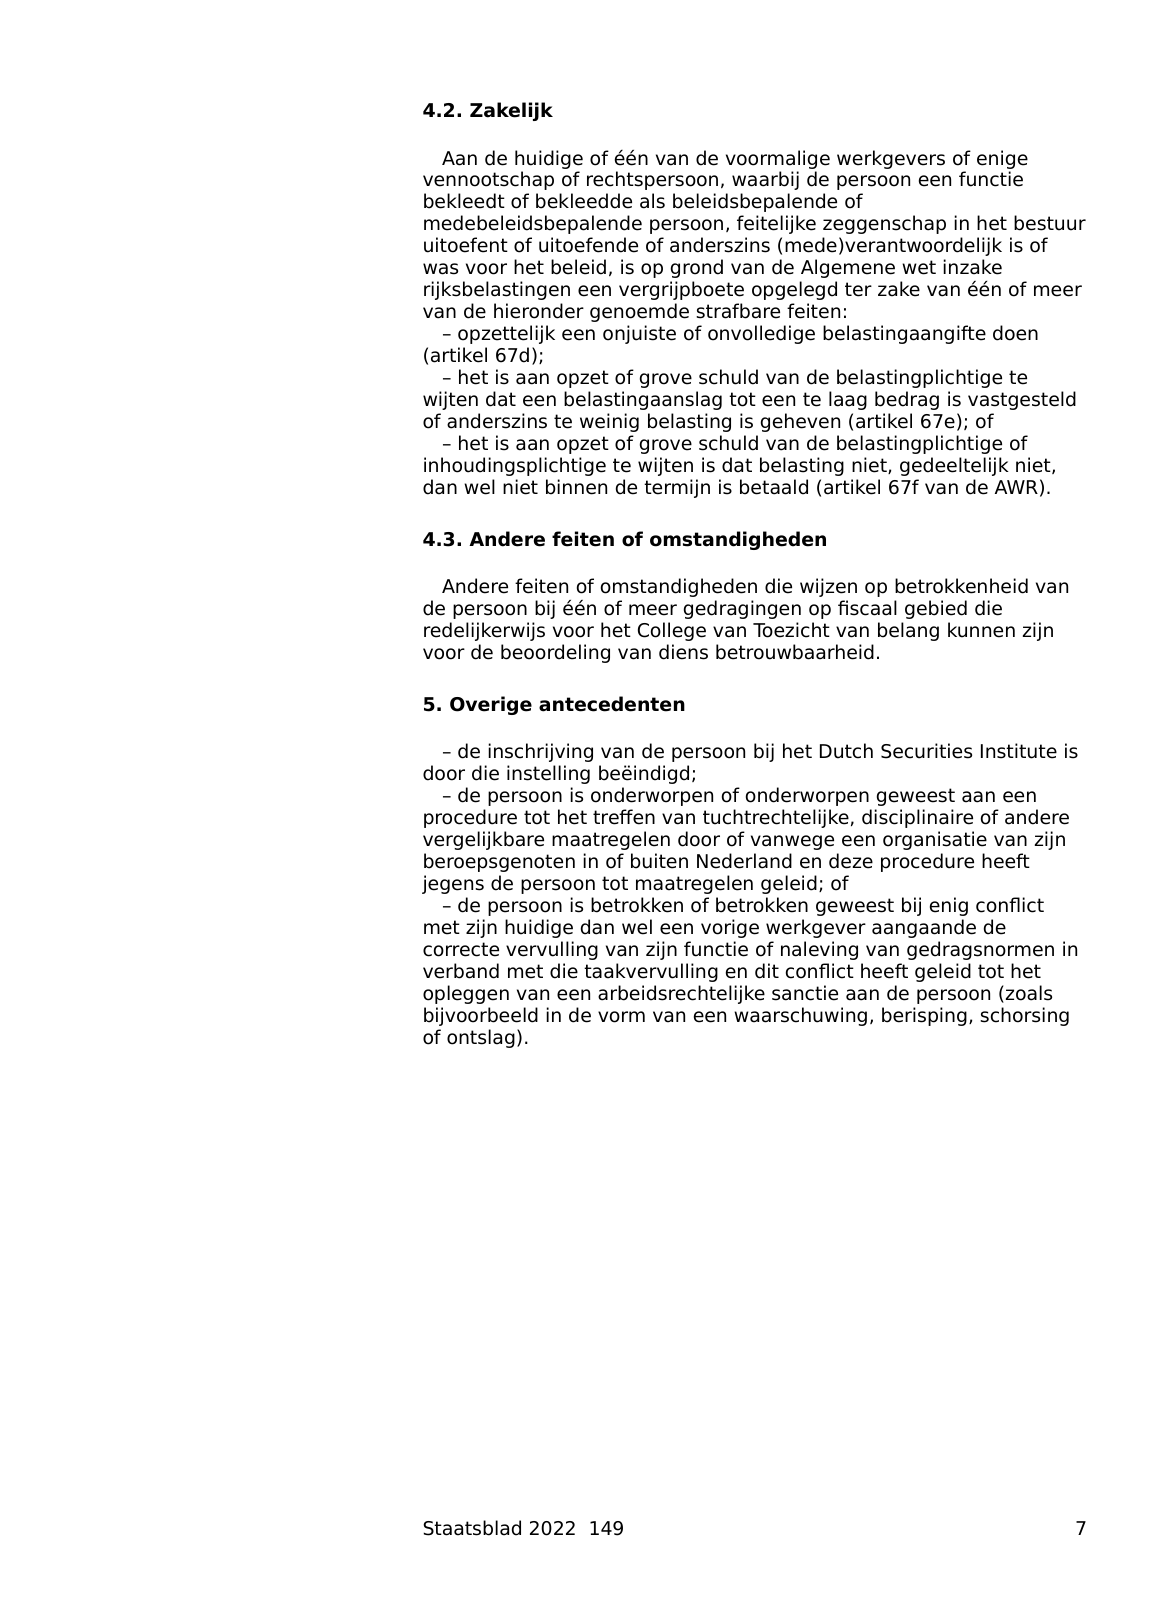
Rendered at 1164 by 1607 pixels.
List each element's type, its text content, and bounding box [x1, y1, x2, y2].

text – de persoon is onderworpen of onderworpen geweest aan een procedure tot het treffen van tuchtrechtelijke, disciplinaire of andere vergelijkbare maatregelen door of vanwege een organisatie van zijn beroepsgenoten in of buiten Nederland en deze procedure heeft jegens de persoon tot maatregelen geleid; of [422, 785, 1087, 895]
text – opzettelijk een onjuiste of onvolledige belastingaangifte doen (artikel 67d); [422, 323, 1087, 367]
text – het is aan opzet of grove schuld van de belastingplichtige of inhoudingsplichtige te wijten is dat belasting niet, gedeeltelijk niet, dan wel niet binnen de termijn is betaald (artikel 67f van de AWR). [422, 433, 1087, 499]
text Aan de huidige of één van de voormalige werkgevers of enige vennootschap of rechtspersoon, waarbij de persoon een functie bekleedt of bekleedde als beleidsbepalende of medebeleidsbepalende persoon, feitelijke zeggenschap in het bestuur uitoefent of uitoefende of anderszins (mede)verantwoordelijk is of was voor het beleid, is op grond van de Algemene wet inzake rijksbelastingen een vergrijpboete opgelegd ter zake van één of meer van de hieronder genoemde strafbare feiten: [422, 147, 1087, 323]
text – de persoon is betrokken of betrokken geweest bij enig conflict met zijn huidige dan wel een vorige werkgever aangaande de correcte vervulling van zijn functie of naleving van gedragsnormen in verband met die taakvervulling en dit conflict heeft geleid tot het opleggen van een arbeidsrechtelijke sanctie aan de persoon (zoals bijvoorbeeld in de vorm van een waarschuwing, berisping, schorsing of ontslag). [422, 895, 1087, 1049]
text – de inschrijving van de persoon bij het Dutch Securities Institute is door die instelling beëindigd; [422, 741, 1087, 785]
subtitle 4.2. Zakelijk [422, 100, 1087, 122]
subtitle 5. Overige antecedenten [422, 694, 1087, 716]
subtitle 4.3. Andere feiten of omstandigheden [422, 529, 1087, 551]
text – het is aan opzet of grove schuld van de belastingplichtige te wijten dat een belastingaanslag tot een te laag bedrag is vastgesteld of anderszins te weinig belasting is geheven (artikel 67e); of [422, 367, 1087, 433]
text Andere feiten of omstandigheden die wijzen op betrokkenheid van de persoon bij één of meer gedragingen op fiscaal gebied die redelijkerwijs voor het College van Toezicht van belang kunnen zijn voor de beoordeling van diens betrouwbaarheid. [422, 576, 1087, 664]
